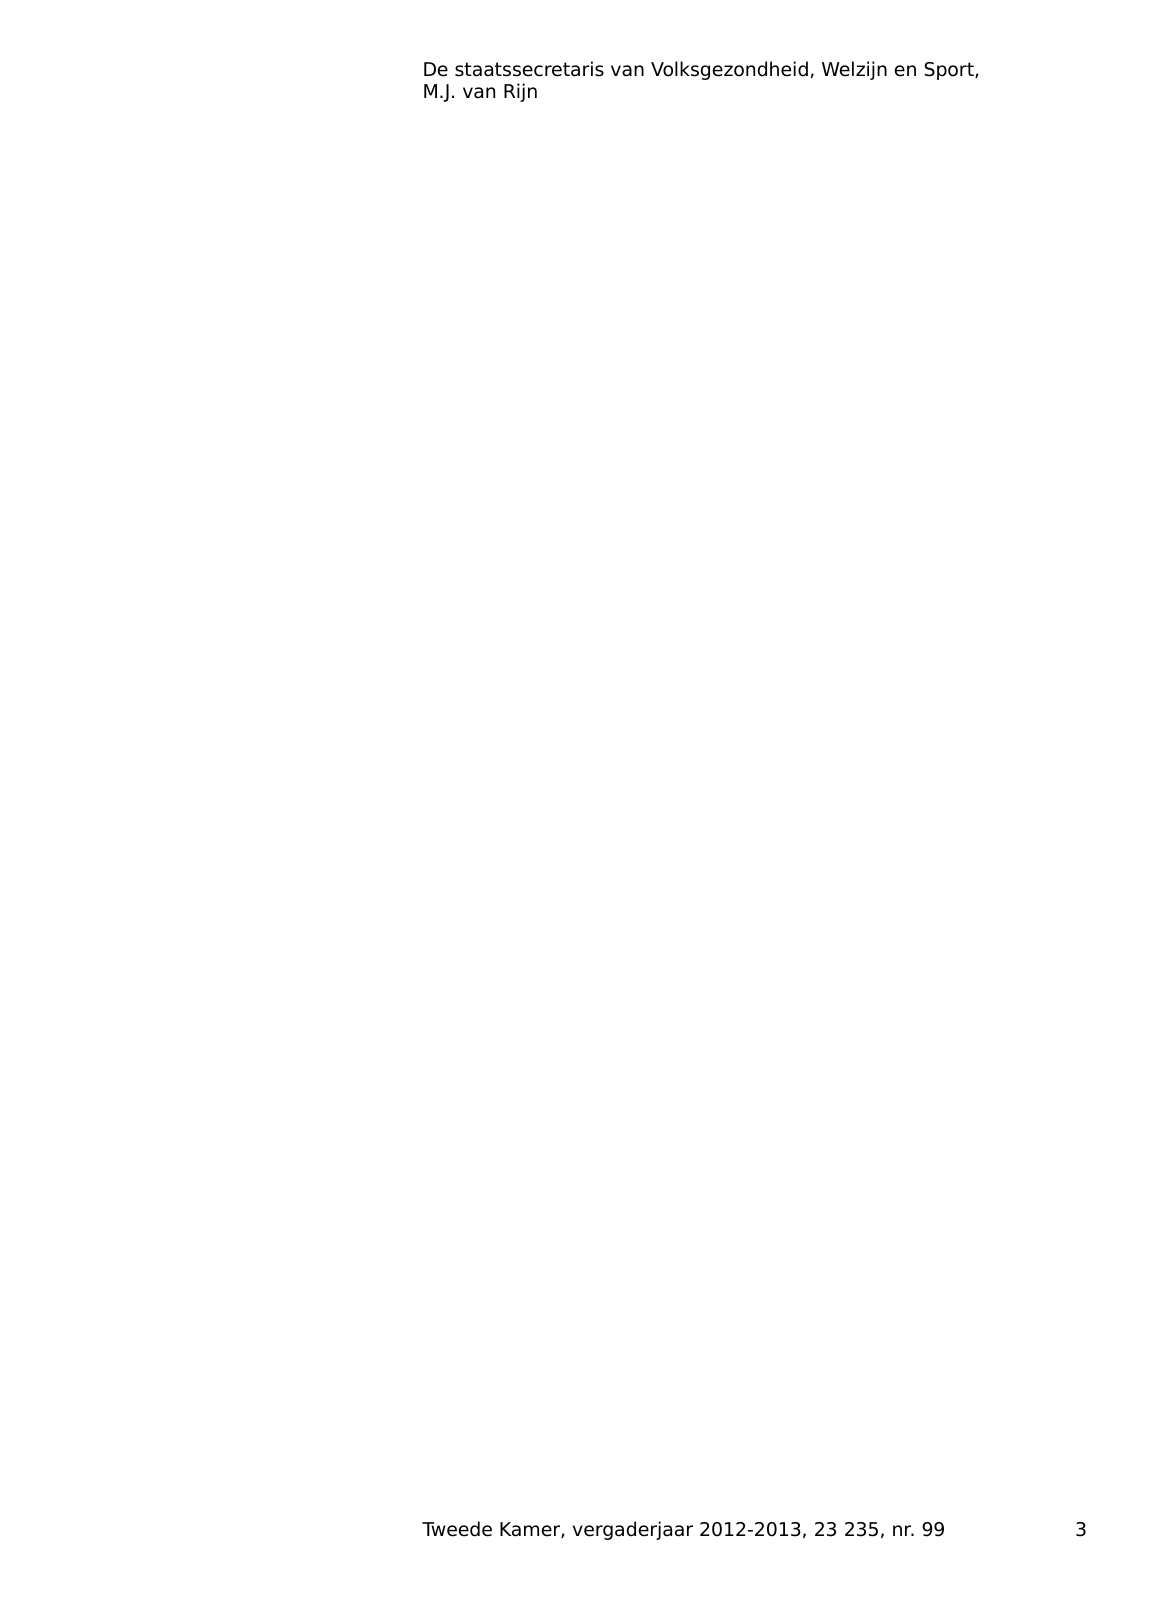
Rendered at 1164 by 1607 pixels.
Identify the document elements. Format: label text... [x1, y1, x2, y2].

text De staatssecretaris van Volksgezondheid, Welzijn en Sport, M.J. van Rijn [422, 59, 1087, 103]
